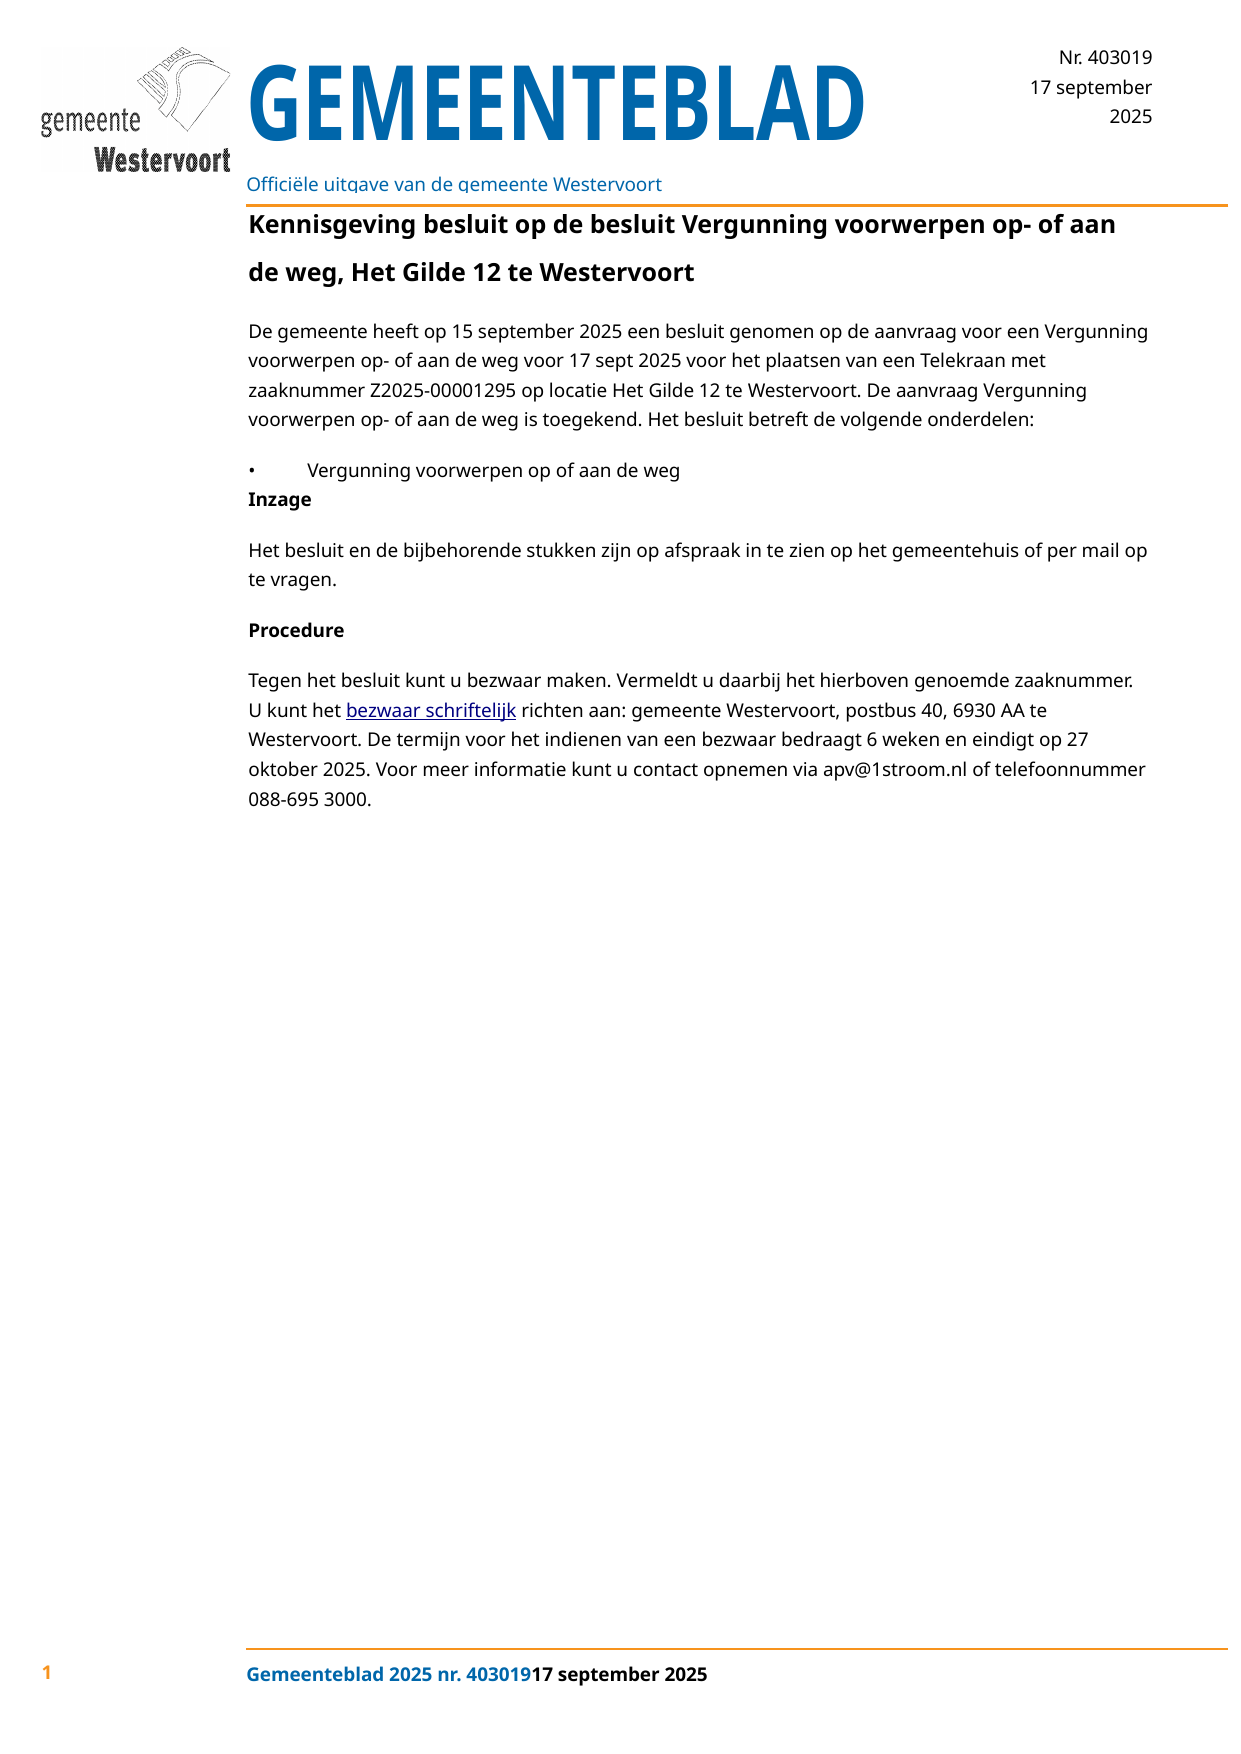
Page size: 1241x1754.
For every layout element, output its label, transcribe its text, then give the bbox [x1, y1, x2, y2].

text De gemeente heeft op 15 september 2025 een besluit genomen op de aanvraag voor een Vergunning voorwerpen op- of aan de weg voor 17 sept 2025 voor het plaatsen van een Telekraan met zaaknummer Z2025-00001295 op locatie Het Gilde 12 te Westervoort. De aanvraag Vergunning voorwerpen op- of aan de weg is toegekend. Het besluit betreft de volgende onderdelen: [248, 318, 1152, 432]
text Kennisgeving besluit op de besluit Vergunning voorwerpen op- of aan de weg, Het Gilde 12 te Westervoort [248, 207, 1152, 288]
text Inzage [248, 487, 1152, 512]
list Vergunning voorwerpen op of aan de weg [248, 457, 1152, 483]
text Het besluit en de bijbehorende stukken zijn op afspraak in te zien op het gemeentehuis of per mail op te vragen. [248, 537, 1152, 592]
text Tegen het besluit kunt u bezwaar maken. Vermeldt u daarbij het hierboven genoemde zaaknummer. U kunt het bezwaar schriftelijk richten aan: gemeente Westervoort, postbus 40, 6930 AA te Westervoort. De termijn voor het indienen van een bezwaar bedraagt 6 weken en eindigt op 27 oktober 2025. Voor meer informatie kunt u contact opnemen via apv@1stroom.nl of telefoonnummer 088-695 3000. [248, 667, 1152, 812]
text Procedure [248, 617, 1152, 643]
picture [41, 47, 231, 172]
